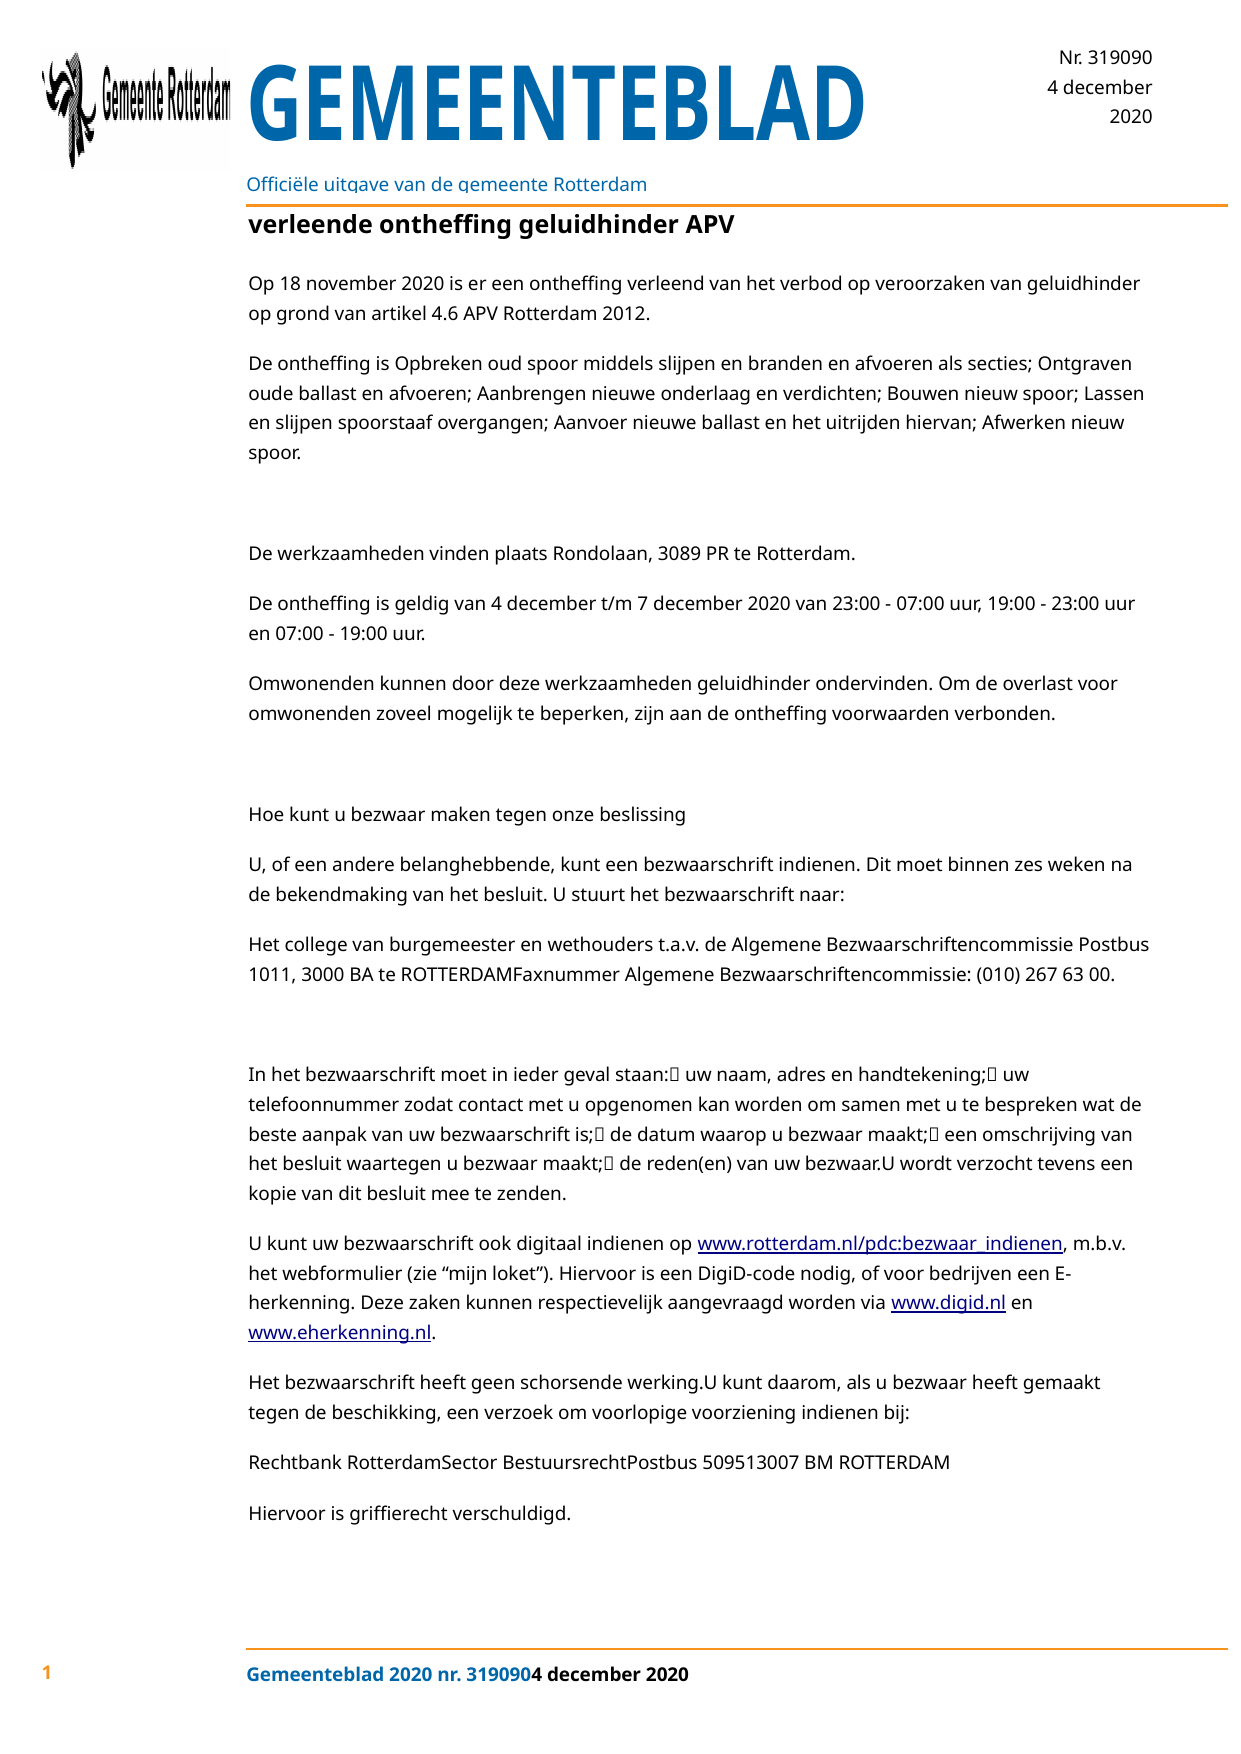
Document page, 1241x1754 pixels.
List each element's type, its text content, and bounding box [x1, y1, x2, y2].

text U kunt uw bezwaarschrift ook digitaal indienen op www.rotterdam.nl/pdc:bezwaar_indienen, m.b.v. het webformulier (zie “mijn loket”). Hiervoor is een DigiD-code nodig, of voor bedrijven een E-herkenning. Deze zaken kunnen respectievelijk aangevraagd worden via www.digid.nl en www.eherkenning.nl. [248, 1230, 1152, 1345]
text De ontheffing is Opbreken oud spoor middels slijpen en branden en afvoeren als secties; Ontgraven oude ballast en afvoeren; Aanbrengen nieuwe onderlaag en verdichten; Bouwen nieuw spoor; Lassen en slijpen spoorstaaf overgangen; Aanvoer nieuwe ballast en het uitrijden hiervan; Afwerken nieuw spoor. [248, 350, 1152, 465]
text De ontheffing is geldig van 4 december t/m 7 december 2020 van 23:00 - 07:00 uur, 19:00 - 23:00 uur en 07:00 - 19:00 uur. [248, 590, 1152, 646]
text Op 18 november 2020 is er een ontheffing verleend van het verbod op veroorzaken van geluidhinder op grond van artikel 4.6 APV Rotterdam 2012. [248, 270, 1152, 326]
text verleende ontheffing geluidhinder APV [248, 207, 1152, 241]
text In het bezwaarschrift moet in ieder geval staan: uw naam, adres en handtekening; uw telefoonnummer zodat contact met u opgenomen kan worden om samen met u te bespreken wat de beste aanpak van uw bezwaarschrift is; de datum waarop u bezwaar maakt; een omschrijving van het besluit waartegen u bezwaar maakt; de reden(en) van uw bezwaar.U wordt verzocht tevens een kopie van dit besluit mee te zenden. [248, 1062, 1152, 1206]
text Hoe kunt u bezwaar maken tegen onze beslissing [248, 801, 1152, 826]
text U, of een andere belanghebbende, kunt een bezwaarschrift indienen. Dit moet binnen zes weken na de bekendmaking van het besluit. U stuurt het bezwaarschrift naar: [248, 851, 1152, 906]
picture [41, 47, 231, 172]
text De werkzaamheden vinden plaats Rondolaan, 3089 PR te Rotterdam. [248, 540, 1152, 566]
text Rechtbank RotterdamSector BestuursrechtPostbus 509513007 BM ROTTERDAM [248, 1449, 1152, 1475]
text Het bezwaarschrift heeft geen schorsende werking.U kunt daarom, als u bezwaar heeft gemaakt tegen de beschikking, een verzoek om voorlopige voorziening indienen bij: [248, 1369, 1152, 1425]
text Omwonenden kunnen door deze werkzaamheden geluidhinder ondervinden. Om de overlast voor omwonenden zoveel mogelijk te beperken, zijn aan de ontheffing voorwaarden verbonden. [248, 670, 1152, 726]
text Het college van burgemeester en wethouders t.a.v. de Algemene Bezwaarschriftencommissie Postbus 1011, 3000 BA te ROTTERDAMFaxnummer Algemene Bezwaarschriftencommissie: (010) 267 63 00. [248, 931, 1152, 986]
text Hiervoor is griffierecht verschuldigd. [248, 1500, 1152, 1526]
